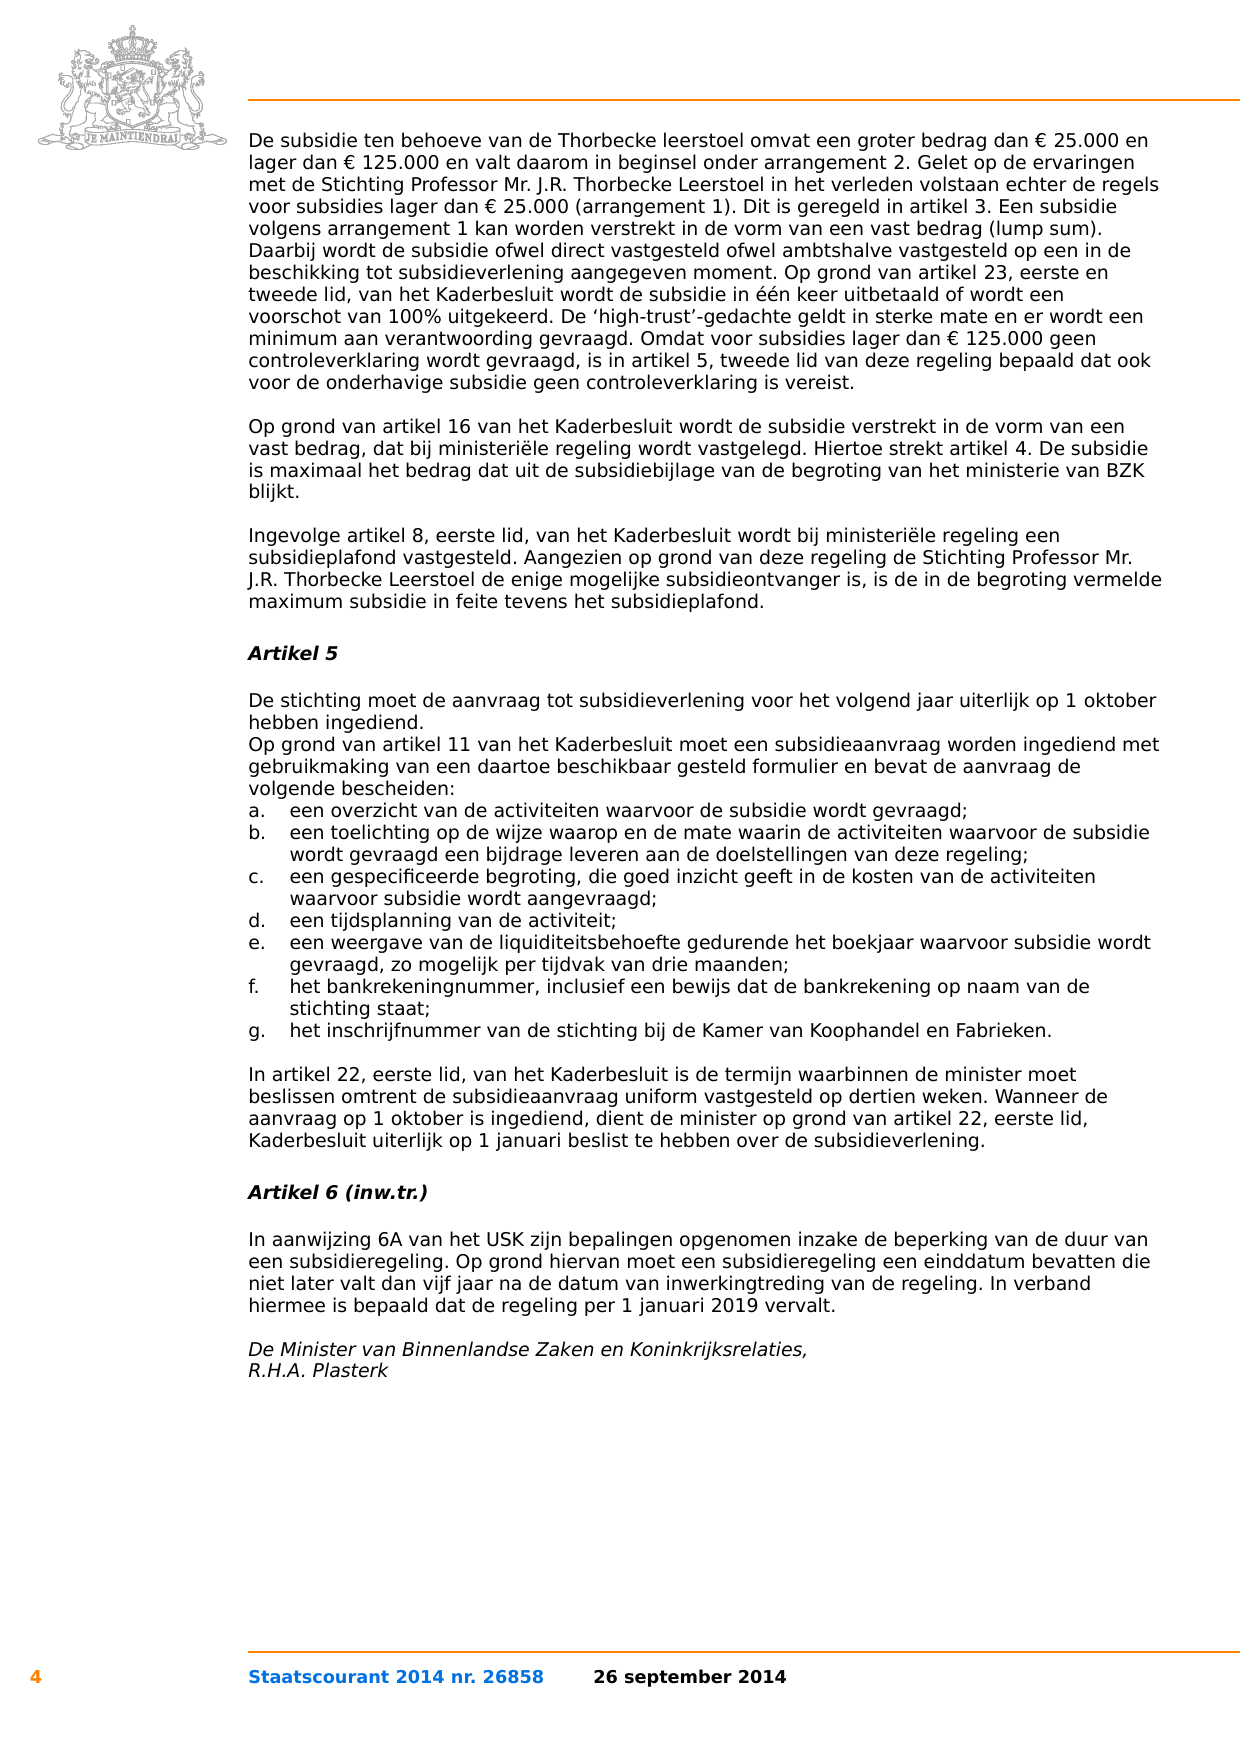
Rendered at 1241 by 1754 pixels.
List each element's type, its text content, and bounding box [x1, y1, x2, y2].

text e. een weergave van de liquiditeitsbehoefte gedurende het boekjaar waarvoor subsidie wordt gevraagd, zo mogelijk per tijdvak van drie maanden; [248, 932, 1163, 976]
text b. een toelichting op de wijze waarop en de mate waarin de activiteiten waarvoor de subsidie wordt gevraagd een bijdrage leveren aan de doelstellingen van deze regeling; [248, 822, 1163, 866]
text De Minister van Binnenlandse Zaken en Koninkrijksrelaties, R.H.A. Plasterk [248, 1338, 1163, 1382]
text Op grond van artikel 11 van het Kaderbesluit moet een subsidieaanvraag worden ingediend met gebruikmaking van een daartoe beschikbaar gesteld formulier en bevat de aanvraag de volgende bescheiden: [248, 734, 1163, 800]
text Op grond van artikel 16 van het Kaderbesluit wordt de subsidie verstrekt in de vorm van een vast bedrag, dat bij ministeriële regeling wordt vastgelegd. Hiertoe strekt artikel 4. De subsidie is maximaal het bedrag dat uit de subsidiebijlage van de begroting van het ministerie van BZK blijkt. [248, 416, 1163, 503]
subtitle Artikel 5 [248, 643, 1163, 665]
text In artikel 22, eerste lid, van het Kaderbesluit is de termijn waarbinnen de minister moet beslissen omtrent de subsidieaanvraag uniform vastgesteld op dertien weken. Wanneer de aanvraag op 1 oktober is ingediend, dient de minister op grond van artikel 22, eerste lid, Kaderbesluit uiterlijk op 1 januari beslist te hebben over de subsidieverlening. [248, 1064, 1163, 1152]
text Ingevolge artikel 8, eerste lid, van het Kaderbesluit wordt bij ministeriële regeling een subsidieplafond vastgesteld. Aangezien op grond van deze regeling de Stichting Professor Mr. J.R. Thorbecke Leerstoel de enige mogelijke subsidieontvanger is, is de in de begroting vermelde maximum subsidie in feite tevens het subsidieplafond. [248, 525, 1163, 613]
text De subsidie ten behoeve van de Thorbecke leerstoel omvat een groter bedrag dan € 25.000 en lager dan € 125.000 en valt daarom in beginsel onder arrangement 2. Gelet op de ervaringen met de Stichting Professor Mr. J.R. Thorbecke Leerstoel in het verleden volstaan echter de regels voor subsidies lager dan € 25.000 (arrangement 1). Dit is geregeld in artikel 3. Een subsidie volgens arrangement 1 kan worden verstrekt in de vorm van een vast bedrag (lump sum). Daarbij wordt de subsidie ofwel direct vastgesteld ofwel ambtshalve vastgesteld op een in de beschikking tot subsidieverlening aangegeven moment. Op grond van artikel 23, eerste en tweede lid, van het Kaderbesluit wordt de subsidie in één keer uitbetaald of wordt een voorschot van 100% uitgekeerd. De ‘high-trust’-gedachte geldt in sterke mate en er wordt een minimum aan verantwoording gevraagd. Omdat voor subsidies lager dan € 125.000 geen controleverklaring wordt gevraagd, is in artikel 5, tweede lid van deze regeling bepaald dat ook voor de onderhavige subsidie geen controleverklaring is vereist. [248, 130, 1163, 394]
text g. het inschrijfnummer van de stichting bij de Kamer van Koophandel en Fabrieken. [248, 1020, 1163, 1042]
text c. een gespecificeerde begroting, die goed inzicht geeft in de kosten van de activiteiten waarvoor subsidie wordt aangevraagd; [248, 866, 1163, 910]
text De stichting moet de aanvraag tot subsidieverlening voor het volgend jaar uiterlijk op 1 oktober hebben ingediend. [248, 690, 1163, 734]
text a. een overzicht van de activiteiten waarvoor de subsidie wordt gevraagd; [248, 800, 1163, 822]
text In aanwijzing 6A van het USK zijn bepalingen opgenomen inzake de beperking van de duur van een subsidieregeling. Op grond hiervan moet een subsidieregeling een einddatum bevatten die niet later valt dan vijf jaar na de datum van inwerkingtreding van de regeling. In verband hiermee is bepaald dat de regeling per 1 januari 2019 vervalt. [248, 1229, 1163, 1317]
text f. het bankrekeningnummer, inclusief een bewijs dat de bankrekening op naam van de stichting staat; [248, 976, 1163, 1020]
picture [38, 25, 227, 150]
subtitle Artikel 6 (inw.tr.) [248, 1182, 1163, 1204]
text d. een tijdsplanning van de activiteit; [248, 910, 1163, 932]
